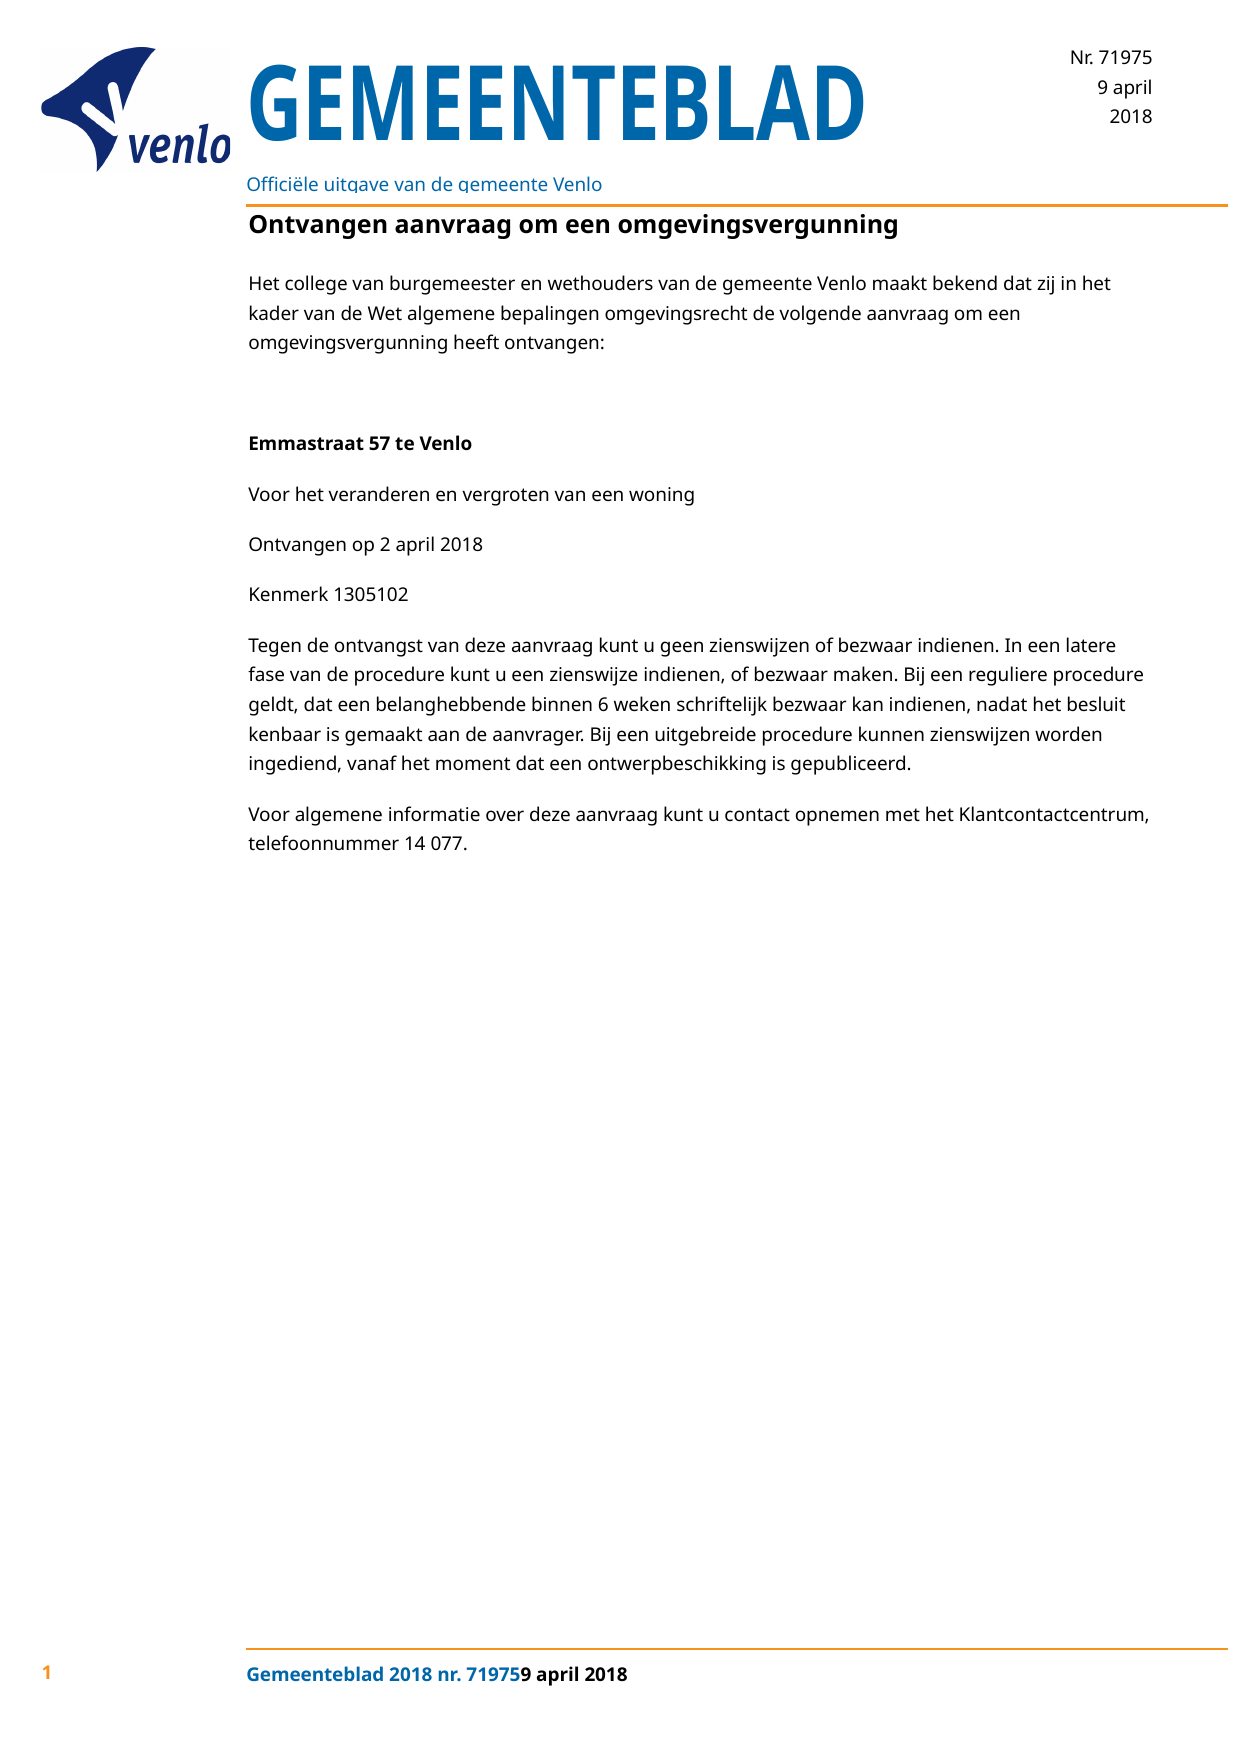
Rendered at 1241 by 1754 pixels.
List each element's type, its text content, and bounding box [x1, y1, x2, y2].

text Kenmerk 1305102 [248, 582, 1152, 607]
text Het college van burgemeester en wethouders van de gemeente Venlo maakt bekend dat zij in het kader van de Wet algemene bepalingen omgevingsrecht de volgende aanvraag om een omgevingsvergunning heeft ontvangen: [248, 270, 1152, 355]
picture [41, 47, 231, 172]
text Ontvangen op 2 april 2018 [248, 531, 1152, 557]
text Ontvangen aanvraag om een omgevingsvergunning [248, 207, 1152, 241]
text Emmastraat 57 te Venlo [248, 430, 1152, 456]
text Voor het veranderen en vergroten van een woning [248, 481, 1152, 506]
text Voor algemene informatie over deze aanvraag kunt u contact opnemen met het Klantcontactcentrum, telefoonnummer 14 077. [248, 801, 1152, 856]
text Tegen de ontvangst van deze aanvraag kunt u geen zienswijzen of bezwaar indienen. In een latere fase van de procedure kunt u een zienswijze indienen, of bezwaar maken. Bij een reguliere procedure geldt, dat een belanghebbende binnen 6 weken schriftelijk bezwaar kan indienen, nadat het besluit kenbaar is gemaakt aan de aanvrager. Bij een uitgebreide procedure kunnen zienswijzen worden ingediend, vanaf het moment dat een ontwerpbeschikking is gepubliceerd. [248, 632, 1152, 776]
